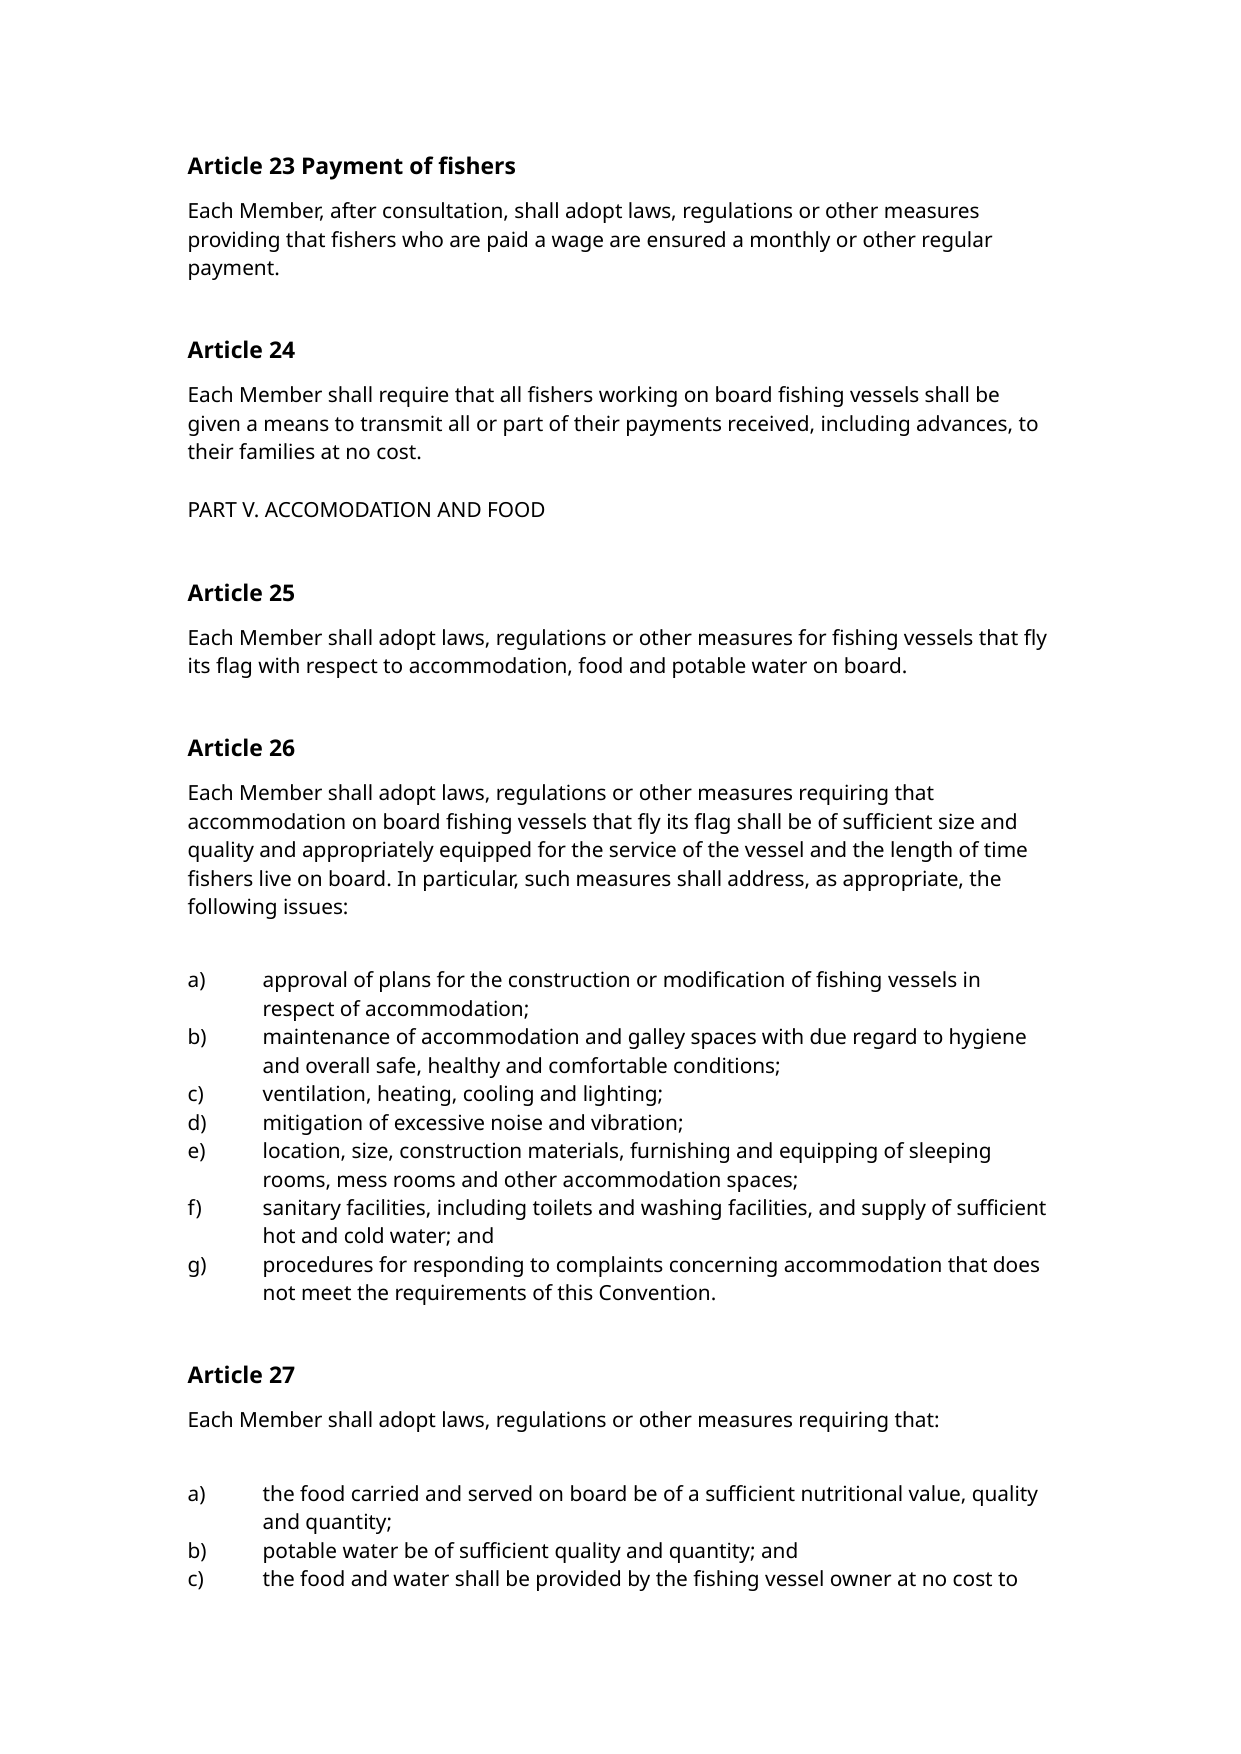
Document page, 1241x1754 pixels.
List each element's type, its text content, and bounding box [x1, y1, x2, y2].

list sanitary facilities, including toilets and washing facilities, and supply of sufficient hot and cold water; and [187, 1193, 1053, 1250]
subtitle Article 25 [187, 577, 1053, 608]
list maintenance of accommodation and galley spaces with due regard to hygiene and overall safe, healthy and comfortable conditions; [187, 1022, 1053, 1079]
subtitle Article 26 [187, 732, 1053, 763]
list location, size, construction materials, furnishing and equipping of sleeping rooms, mess rooms and other accommodation spaces; [187, 1136, 1053, 1193]
list the food carried and served on board be of a sufficient nutritional value, quality and quantity; [187, 1479, 1053, 1536]
text Each Member shall adopt laws, regulations or other measures for fishing vessels that fly its flag with respect to accommodation, food and potable water on board. [187, 623, 1053, 680]
subtitle Article 27 [187, 1359, 1053, 1391]
list mitigation of excessive noise and vibration; [187, 1108, 1053, 1136]
text Each Member shall require that all fishers working on board fishing vessels shall be given a means to transmit all or part of their payments received, including advances, to their families at no cost. [187, 380, 1053, 466]
list potable water be of sufficient quality and quantity; and [187, 1536, 1053, 1564]
text Each Member shall adopt laws, regulations or other measures requiring that accommodation on board fishing vessels that fly its flag shall be of sufficient size and quality and appropriately equipped for the service of the vessel and the length of time fishers live on board. In particular, such measures shall address, as appropriate, the following issues: [187, 778, 1053, 921]
text Each Member, after consultation, shall adopt laws, regulations or other measures providing that fishers who are paid a wage are ensured a monthly or other regular payment. [187, 196, 1053, 282]
subtitle PART V. ACCOMODATION AND FOOD [187, 496, 1053, 524]
subtitle Article 23 Payment of fishers [187, 150, 1053, 181]
subtitle Article 24 [187, 334, 1053, 365]
list ventilation, heating, cooling and lighting; [187, 1079, 1053, 1108]
list procedures for responding to complaints concerning accommodation that does not meet the requirements of this Convention. [187, 1250, 1053, 1307]
list the food and water shall be provided by the fishing vessel owner at no cost to [187, 1564, 1053, 1593]
text Each Member shall adopt laws, regulations or other measures requiring that: [187, 1406, 1053, 1434]
list approval of plans for the construction or modification of fishing vessels in respect of accommodation; [187, 966, 1053, 1022]
